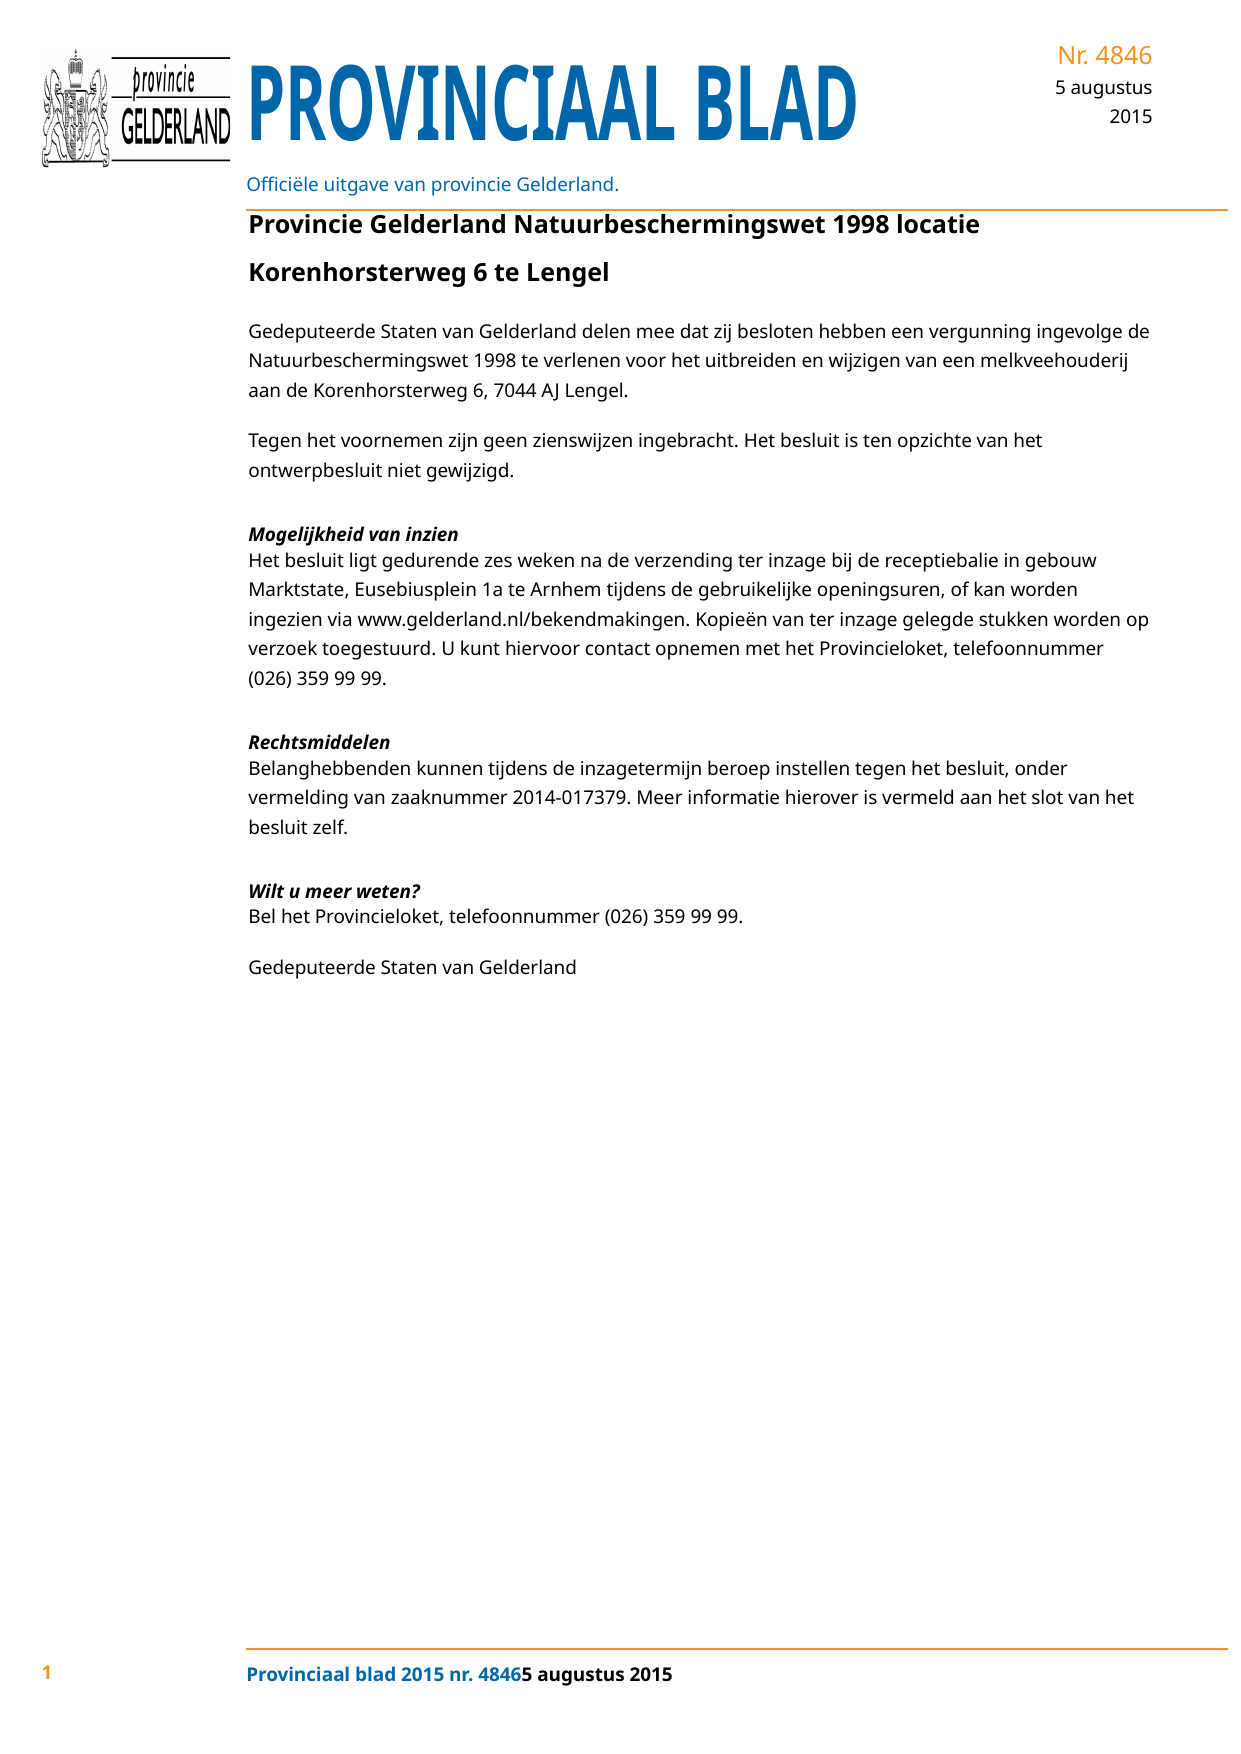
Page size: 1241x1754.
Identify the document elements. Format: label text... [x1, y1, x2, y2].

text Gedeputeerde Staten van Gelderland [248, 954, 1152, 980]
text Provincie Gelderland Natuurbeschermingswet 1998 locatie Korenhorsterweg 6 te Lengel [248, 211, 1152, 288]
text Mogelijkheid van inzien [248, 521, 1152, 547]
text Gedeputeerde Staten van Gelderland delen mee dat zij besloten hebben een vergunning ingevolge de Natuurbeschermingswet 1998 te verlenen voor het uitbreiden en wijzigen van een melkveehouderij aan de Korenhorsterweg 6, 7044 AJ Lengel. [248, 318, 1152, 403]
text Tegen het voornemen zijn geen zienswijzen ingebracht. Het besluit is ten opzichte van het ontwerpbesluit niet gewijzigd. [248, 427, 1152, 483]
text Wilt u meer weten? [248, 878, 1152, 904]
text Rechtsmiddelen [248, 729, 1152, 755]
text Bel het Provincieloket, telefoonnummer (026) 359 99 99. [248, 904, 1152, 929]
text Belanghebbenden kunnen tijdens de inzagetermijn beroep instellen tegen het besluit, onder vermelding van zaaknummer 2014-017379. Meer informatie hierover is vermeld aan het slot van het besluit zelf. [248, 755, 1152, 840]
text Het besluit ligt gedurende zes weken na de verzending ter inzage bij de receptiebalie in gebouw Marktstate, Eusebiusplein 1a te Arnhem tijdens de gebruikelijke openingsuren, of kan worden ingezien via www.gelderland.nl/bekendmakingen. Kopieën van ter inzage gelegde stukken worden op verzoek toegestuurd. U kunt hiervoor contact opnemen met het Provincieloket, telefoonnummer (026) 359 99 99. [248, 547, 1152, 691]
picture [41, 47, 231, 172]
